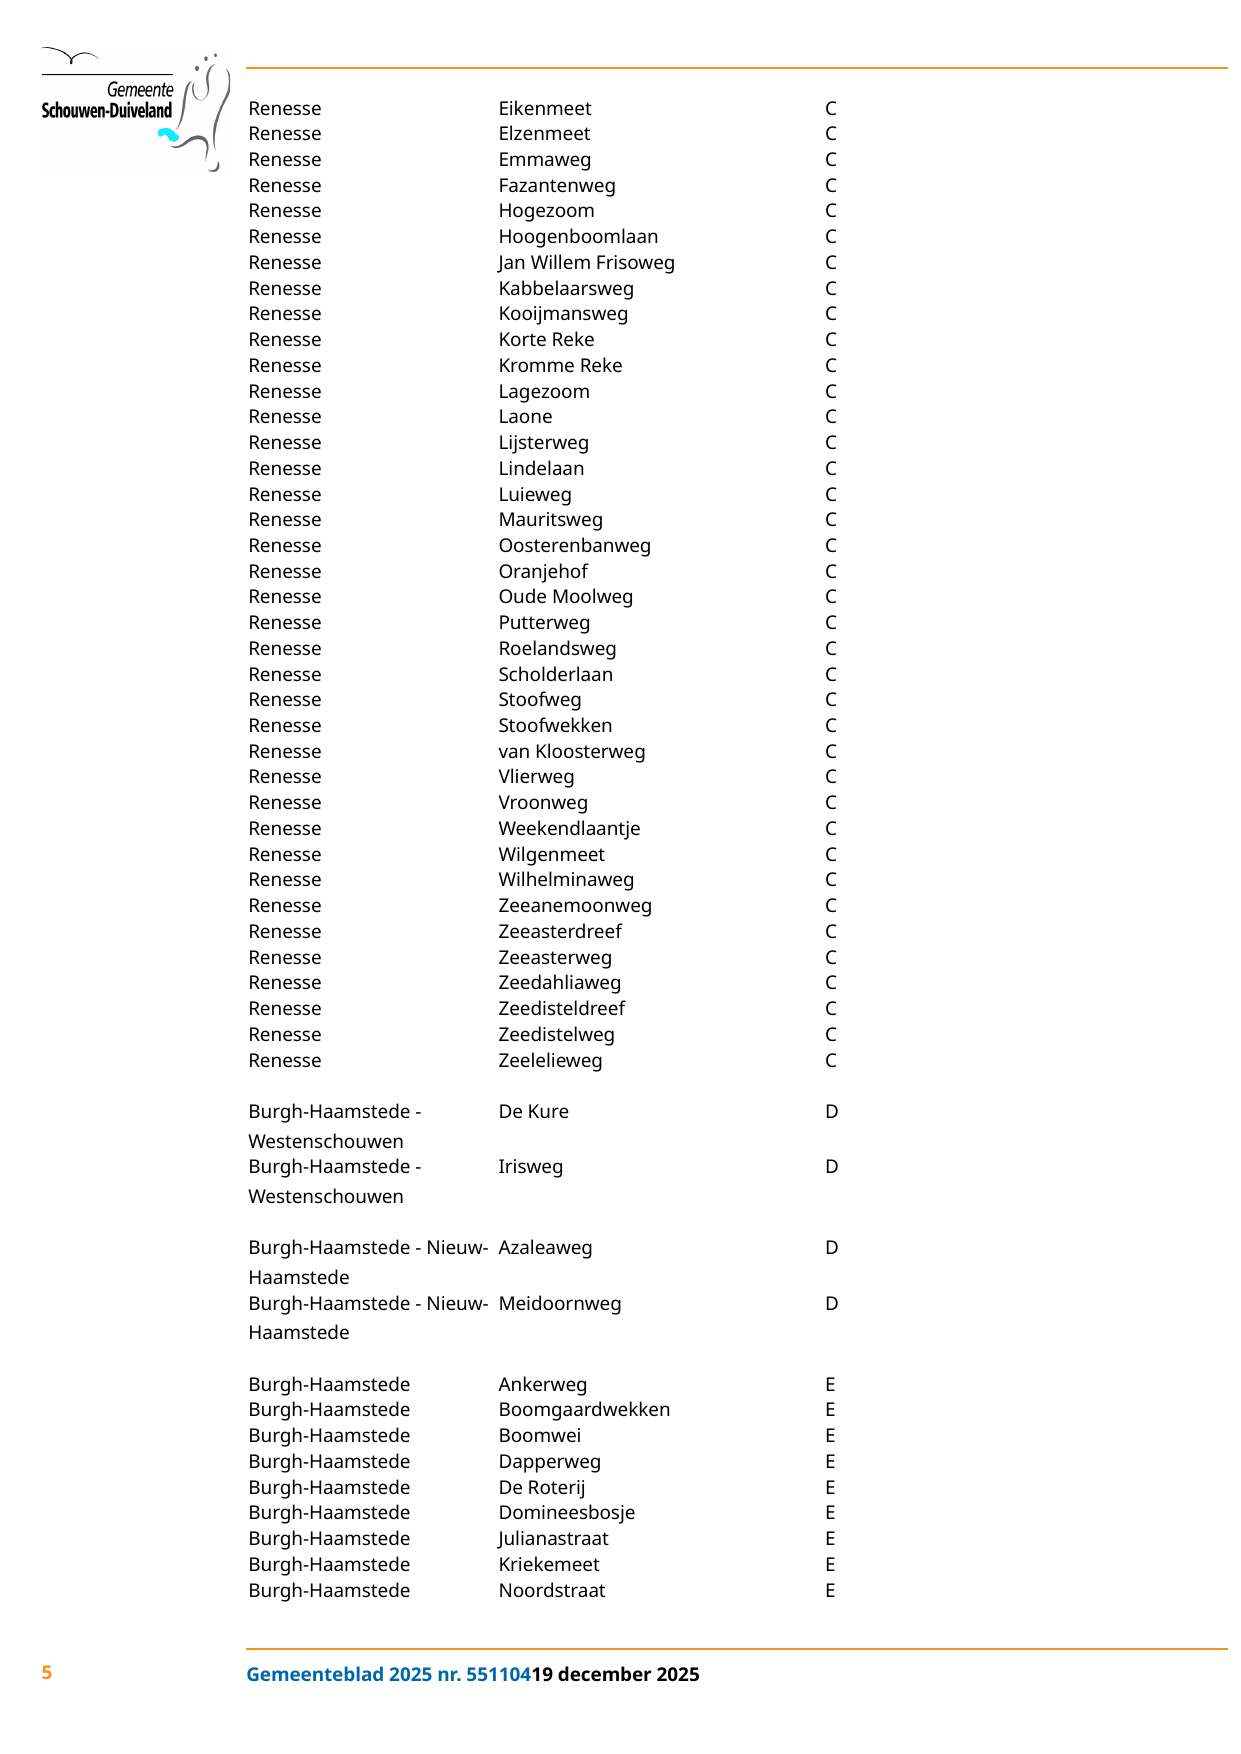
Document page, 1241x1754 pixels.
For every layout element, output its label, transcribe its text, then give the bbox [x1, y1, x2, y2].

table_cell Burgh-Haamstede - Nieuw-Haamstede [248, 1235, 498, 1290]
table_cell Dapperweg [498, 1448, 825, 1474]
table_cell Renesse [248, 95, 498, 121]
table_cell Boomgaardwekken [498, 1397, 825, 1422]
table_cell E [825, 1448, 1152, 1474]
table_cell C [825, 198, 1152, 223]
table_cell E [825, 1397, 1152, 1422]
table_cell Renesse [248, 584, 498, 609]
table_cell Renesse [248, 712, 498, 738]
picture [41, 47, 231, 172]
table_cell C [825, 661, 1152, 687]
table_cell Scholderlaan [498, 661, 825, 687]
table_cell D [825, 1235, 1152, 1290]
table_cell C [825, 841, 1152, 867]
table_cell Zeeasterweg [498, 944, 825, 969]
table_cell Renesse [248, 481, 498, 506]
table_cell E [825, 1577, 1152, 1602]
table_cell Renesse [248, 790, 498, 815]
table_cell C [825, 970, 1152, 995]
table_cell Putterweg [498, 609, 825, 635]
table_cell Renesse [248, 609, 498, 635]
table_cell Renesse [248, 121, 498, 146]
table_cell C [825, 506, 1152, 532]
table_cell Stoofwekken [498, 712, 825, 738]
table_cell Renesse [248, 867, 498, 892]
table_cell Renesse [248, 326, 498, 352]
table_cell C [825, 481, 1152, 506]
table_cell Zeelelieweg [498, 1047, 825, 1072]
table_cell Renesse [248, 738, 498, 764]
table_cell C [825, 301, 1152, 326]
table_cell C [825, 609, 1152, 635]
table_cell D [825, 1154, 1152, 1209]
table_cell Wilgenmeet [498, 841, 825, 867]
table_cell Renesse [248, 378, 498, 403]
table_cell C [825, 944, 1152, 969]
table_cell Renesse [248, 455, 498, 481]
table_cell Noordstraat [498, 1577, 825, 1602]
table_cell De Kure [498, 1098, 825, 1153]
table_cell Kriekemeet [498, 1551, 825, 1577]
table_cell Renesse [248, 275, 498, 301]
table_cell Renesse [248, 764, 498, 789]
table_cell C [825, 918, 1152, 944]
table_cell Eikenmeet [498, 95, 825, 121]
table_cell Burgh-Haamstede [248, 1474, 498, 1499]
table_cell Lijsterweg [498, 429, 825, 455]
table_cell D [825, 1098, 1152, 1153]
table_cell Zeedahliaweg [498, 970, 825, 995]
table_cell Renesse [248, 635, 498, 661]
table_cell Oude Moolweg [498, 584, 825, 609]
table_cell Weekendlaantje [498, 815, 825, 841]
table_cell Burgh-Haamstede [248, 1577, 498, 1602]
table_cell C [825, 146, 1152, 172]
table_cell Renesse [248, 198, 498, 223]
table_cell C [825, 635, 1152, 661]
table_cell Burgh-Haamstede [248, 1551, 498, 1577]
table_cell Vroonweg [498, 790, 825, 815]
table_cell C [825, 275, 1152, 301]
table_cell Renesse [248, 661, 498, 687]
table_cell C [825, 893, 1152, 918]
table_cell Lindelaan [498, 455, 825, 481]
table_cell Renesse [248, 687, 498, 712]
table_cell D [825, 1290, 1152, 1345]
table_cell E [825, 1525, 1152, 1551]
table_cell Renesse [248, 249, 498, 275]
table_cell C [825, 224, 1152, 249]
table_cell C [825, 687, 1152, 712]
table_cell Burgh-Haamstede [248, 1371, 498, 1397]
table_cell E [825, 1500, 1152, 1525]
table_cell [825, 1073, 1152, 1098]
table_cell C [825, 455, 1152, 481]
table_cell Zeedistelweg [498, 1021, 825, 1047]
table_cell Burgh-Haamstede - Nieuw-Haamstede [248, 1290, 498, 1345]
table_cell Oranjehof [498, 558, 825, 584]
table_cell Renesse [248, 224, 498, 249]
table_cell [825, 1209, 1152, 1234]
table_cell C [825, 95, 1152, 121]
table_cell Renesse [248, 1047, 498, 1072]
table_cell C [825, 558, 1152, 584]
table_cell C [825, 815, 1152, 841]
table_cell C [825, 249, 1152, 275]
table_cell E [825, 1371, 1152, 1397]
table_cell C [825, 738, 1152, 764]
table_cell Hoogenboomlaan [498, 224, 825, 249]
table_cell Korte Reke [498, 326, 825, 352]
table_cell Oosterenbanweg [498, 532, 825, 558]
table_cell C [825, 712, 1152, 738]
table_cell C [825, 352, 1152, 378]
table_cell Vlierweg [498, 764, 825, 789]
table_cell C [825, 121, 1152, 146]
table_cell Renesse [248, 815, 498, 841]
table_cell C [825, 584, 1152, 609]
table_cell Renesse [248, 918, 498, 944]
table_cell Zeeanemoonweg [498, 893, 825, 918]
table_cell Burgh-Haamstede [248, 1423, 498, 1448]
table_cell Zeeasterdreef [498, 918, 825, 944]
table_cell Renesse [248, 172, 498, 198]
table_cell C [825, 378, 1152, 403]
table_cell Azaleaweg [498, 1235, 825, 1290]
table_cell Irisweg [498, 1154, 825, 1209]
table_cell Renesse [248, 558, 498, 584]
table_cell Zeedisteldreef [498, 995, 825, 1021]
table_cell Renesse [248, 352, 498, 378]
table_cell E [825, 1423, 1152, 1448]
table_cell Ankerweg [498, 1371, 825, 1397]
table_cell Luieweg [498, 481, 825, 506]
table_cell Burgh-Haamstede [248, 1525, 498, 1551]
table_cell [248, 1209, 498, 1234]
table_cell Burgh-Haamstede [248, 1448, 498, 1474]
table_cell Renesse [248, 532, 498, 558]
table_cell C [825, 867, 1152, 892]
table_cell Renesse [248, 970, 498, 995]
table_cell Burgh-Haamstede - Westenschouwen [248, 1154, 498, 1209]
table_cell Hogezoom [498, 198, 825, 223]
table_cell Laone [498, 404, 825, 429]
table_cell [498, 1209, 825, 1234]
table_cell Fazantenweg [498, 172, 825, 198]
table_cell Lagezoom [498, 378, 825, 403]
table_cell Roelandsweg [498, 635, 825, 661]
table_cell Boomwei [498, 1423, 825, 1448]
table_cell Kromme Reke [498, 352, 825, 378]
table_cell [248, 1345, 498, 1371]
table_cell Elzenmeet [498, 121, 825, 146]
table_cell C [825, 404, 1152, 429]
table_cell Renesse [248, 841, 498, 867]
table_cell E [825, 1551, 1152, 1577]
table_cell Renesse [248, 146, 498, 172]
table_cell C [825, 326, 1152, 352]
table_cell C [825, 172, 1152, 198]
table_cell Wilhelminaweg [498, 867, 825, 892]
table_cell Renesse [248, 506, 498, 532]
table_cell C [825, 790, 1152, 815]
table_cell C [825, 1047, 1152, 1072]
table_cell Kabbelaarsweg [498, 275, 825, 301]
table_cell Domineesbosje [498, 1500, 825, 1525]
table_cell Renesse [248, 1021, 498, 1047]
table_cell Renesse [248, 301, 498, 326]
table_cell Meidoornweg [498, 1290, 825, 1345]
table_cell C [825, 1021, 1152, 1047]
table_cell C [825, 429, 1152, 455]
table_cell Burgh-Haamstede [248, 1500, 498, 1525]
table_cell Kooijmansweg [498, 301, 825, 326]
table_cell De Roterij [498, 1474, 825, 1499]
table_cell C [825, 532, 1152, 558]
table_cell [825, 1345, 1152, 1371]
table_cell Renesse [248, 893, 498, 918]
table_cell [498, 1345, 825, 1371]
table_cell Burgh-Haamstede [248, 1397, 498, 1422]
table_cell Emmaweg [498, 146, 825, 172]
table_cell Renesse [248, 944, 498, 969]
table_cell [498, 1073, 825, 1098]
table_cell Julianastraat [498, 1525, 825, 1551]
table_cell Jan Willem Frisoweg [498, 249, 825, 275]
table_cell C [825, 995, 1152, 1021]
table_cell Stoofweg [498, 687, 825, 712]
table_cell Renesse [248, 404, 498, 429]
table_cell E [825, 1474, 1152, 1499]
table_cell Mauritsweg [498, 506, 825, 532]
table_cell C [825, 764, 1152, 789]
table_cell [248, 1073, 498, 1098]
table_cell Renesse [248, 995, 498, 1021]
table_cell van Kloosterweg [498, 738, 825, 764]
table_cell Renesse [248, 429, 498, 455]
table_cell Burgh-Haamstede - Westenschouwen [248, 1098, 498, 1153]
